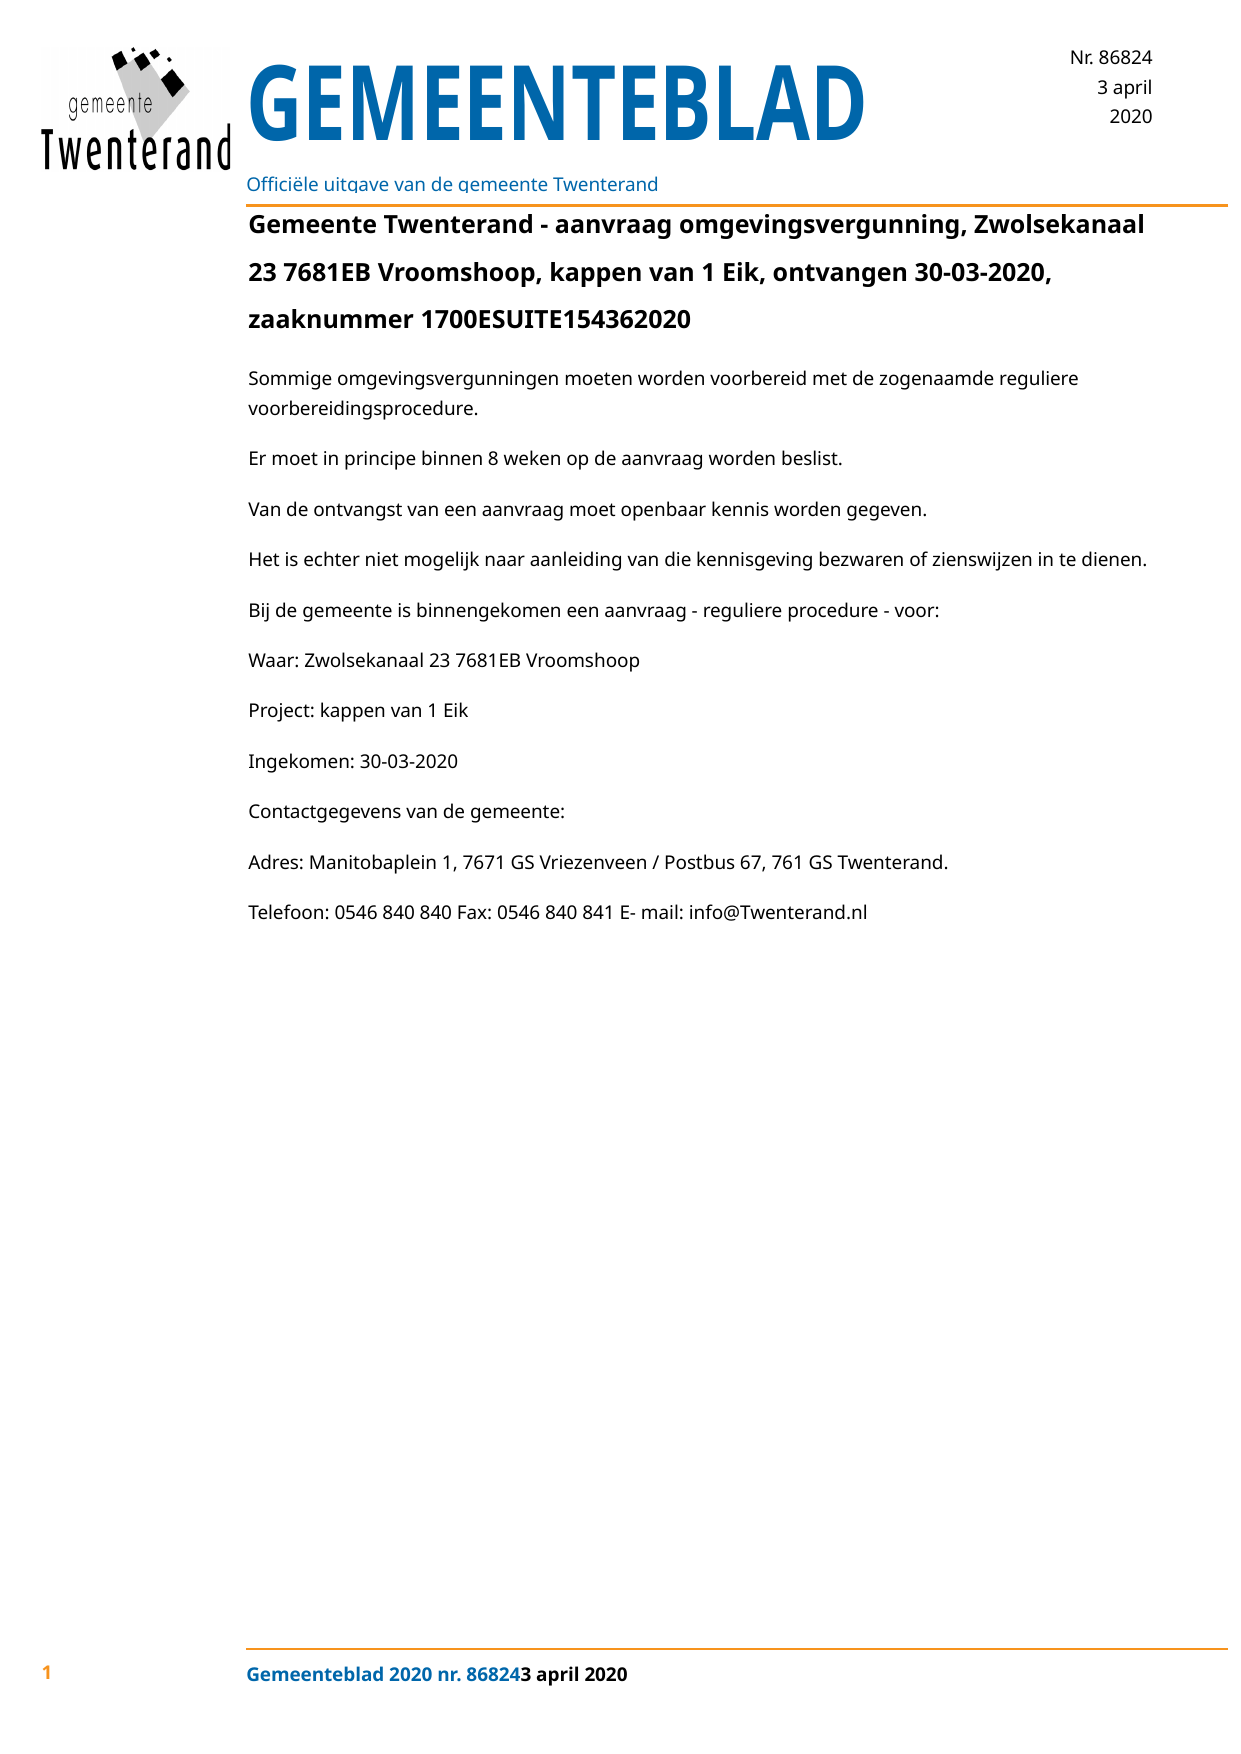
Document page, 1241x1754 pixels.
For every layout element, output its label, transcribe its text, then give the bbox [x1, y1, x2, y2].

text Sommige omgevingsvergunningen moeten worden voorbereid met de zogenaamde reguliere voorbereidingsprocedure. [248, 366, 1152, 421]
text Van de ontvangst van een aanvraag moet openbaar kennis worden gegeven. [248, 496, 1152, 522]
text Het is echter niet mogelijk naar aanleiding van die kennisgeving bezwaren of zienswijzen in te dienen. [248, 546, 1152, 572]
text Adres: Manitobaplein 1, 7671 GS Vriezenveen / Postbus 67, 761 GS Twenterand. [248, 849, 1152, 874]
text Bij de gemeente is binnengekomen een aanvraag - reguliere procedure - voor: [248, 597, 1152, 622]
picture [41, 47, 231, 172]
text Contactgegevens van de gemeente: [248, 798, 1152, 824]
text Telefoon: 0546 840 840 Fax: 0546 840 841 E- mail: info@Twenterand.nl [248, 899, 1152, 925]
text Er moet in principe binnen 8 weken op de aanvraag worden beslist. [248, 446, 1152, 471]
text Gemeente Twenterand - aanvraag omgevingsvergunning, Zwolsekanaal 23 7681EB Vroomshoop, kappen van 1 Eik, ontvangen 30-03-2020, zaaknummer 1700ESUITE154362020 [248, 207, 1152, 336]
text Project: kappen van 1 Eik [248, 698, 1152, 723]
text Ingekomen: 30-03-2020 [248, 748, 1152, 774]
text Waar: Zwolsekanaal 23 7681EB Vroomshoop [248, 647, 1152, 673]
